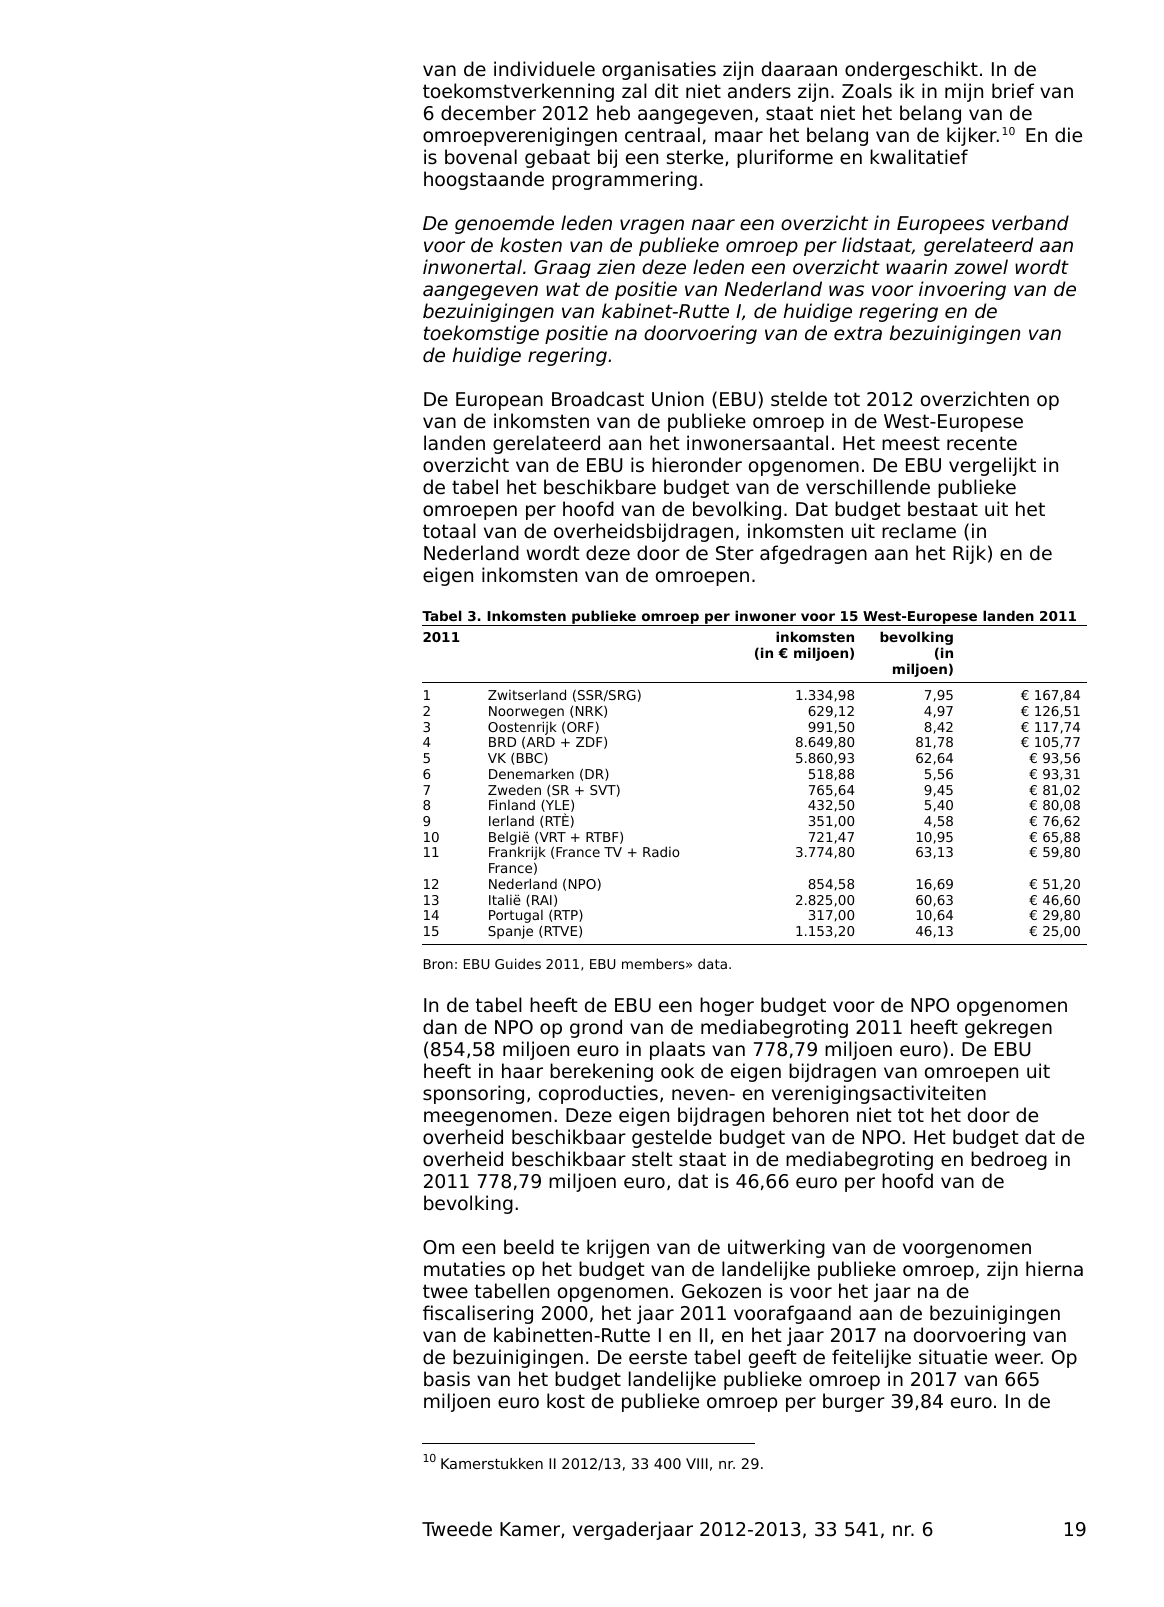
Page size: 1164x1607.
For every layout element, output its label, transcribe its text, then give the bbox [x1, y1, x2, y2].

table_cell € 46,60 [960, 893, 1087, 908]
table_cell VK (BBC) [482, 751, 734, 767]
table_cell € 93,56 [960, 751, 1087, 767]
table_header Tabel 3. Inkomsten publieke omroep per inwoner voor 15 West-Europese landen 2011 [422, 609, 1087, 624]
table_cell 11 [422, 845, 482, 877]
table_cell 2 [422, 704, 482, 719]
table_cell 63,13 [861, 845, 960, 877]
table_cell 1 [422, 683, 482, 704]
text De genoemde leden vragen naar een overzicht in Europees verband voor de kosten van de publieke omroep per lidstaat, gerelateerd aan inwonertal. Graag zien deze leden een overzicht waarin zowel wordt aangegeven wat de positie van Nederland was voor invoering van de bezuinigingen van kabinet-Rutte I, de huidige regering en de toekomstige positie na doorvoering van de extra bezuinigingen van de huidige regering. [422, 213, 1087, 367]
table_cell 3.774,80 [734, 845, 861, 877]
table_cell € 117,74 [960, 719, 1087, 735]
table_cell 14 [422, 908, 482, 924]
table_cell 1.153,20 [734, 924, 861, 944]
table_cell € 65,88 [960, 830, 1087, 845]
table_cell [482, 626, 734, 682]
table_cell 2.825,00 [734, 893, 861, 908]
table_cell Spanje (RTVE) [482, 924, 734, 944]
table_cell 15 [422, 924, 482, 944]
table_cell BRD (ARD + ZDF) [482, 735, 734, 751]
table_cell Portugal (RTP) [482, 908, 734, 924]
text Kamerstukken II 2012/13, 33 400 VIII, nr. 29. [422, 1452, 1087, 1474]
table_cell 4 [422, 735, 482, 751]
table_cell 3 [422, 719, 482, 735]
table_cell 10,64 [861, 908, 960, 924]
table_cell 7,95 [861, 683, 960, 704]
table_cell 62,64 [861, 751, 960, 767]
table_cell 1.334,98 [734, 683, 861, 704]
table_cell € 167,84 [960, 683, 1087, 704]
table_cell 4,58 [861, 814, 960, 829]
table_cell € 76,62 [960, 814, 1087, 829]
text Om een beeld te krijgen van de uitwerking van de voorgenomen mutaties op het budget van de landelijke publieke omroep, zijn hierna twee tabellen opgenomen. Gekozen is voor het jaar na de fiscalisering 2000, het jaar 2011 voorafgaand aan de bezuinigingen van de kabinetten-Rutte I en II, en het jaar 2017 na doorvoering van de bezuinigingen. De eerste tabel geeft de feitelijke situatie weer. Op basis van het budget landelijke publieke omroep in 2017 van 665 miljoen euro kost de publieke omroep per burger 39,84 euro. In de [422, 1237, 1087, 1413]
table_cell Denemarken (DR) [482, 767, 734, 782]
table_cell België (VRT + RTBF) [482, 830, 734, 845]
table_cell 9 [422, 814, 482, 829]
table_cell € 25,00 [960, 924, 1087, 944]
table_cell 854,58 [734, 877, 861, 892]
table_cell 5 [422, 751, 482, 767]
text De European Broadcast Union (EBU) stelde tot 2012 overzichten op van de inkomsten van de publieke omroep in de West-Europese landen gerelateerd aan het inwonersaantal. Het meest recente overzicht van de EBU is hieronder opgenomen. De EBU vergelijkt in de tabel het beschikbare budget van de verschillende publieke omroepen per hoofd van de bevolking. Dat budget bestaat uit het totaal van de overheidsbijdragen, inkomsten uit reclame (in Nederland wordt deze door de Ster afgedragen aan het Rijk) en de eigen inkomsten van de omroepen. [422, 389, 1087, 587]
table_cell 8 [422, 798, 482, 814]
table_cell 629,12 [734, 704, 861, 719]
table_cell € 81,02 [960, 782, 1087, 798]
table_cell 317,00 [734, 908, 861, 924]
table_cell € 59,80 [960, 845, 1087, 877]
table_cell Zwitserland (SSR/SRG) [482, 683, 734, 704]
table_cell € 29,80 [960, 908, 1087, 924]
table_cell 2011 [422, 626, 482, 682]
table_cell Finland (YLE) [482, 798, 734, 814]
table_cell 6 [422, 767, 482, 782]
table_cell 5,40 [861, 798, 960, 814]
table_cell € 126,51 [960, 704, 1087, 719]
table_cell 8.649,80 [734, 735, 861, 751]
table_cell Ierland (RTÈ) [482, 814, 734, 829]
table_cell € 93,31 [960, 767, 1087, 782]
table_cell 10,95 [861, 830, 960, 845]
table_cell 10 [422, 830, 482, 845]
table_cell € 51,20 [960, 877, 1087, 892]
table_cell 9,45 [861, 782, 960, 798]
table_cell Nederland (NPO) [482, 877, 734, 892]
table_cell Zweden (SR + SVT) [482, 782, 734, 798]
table_cell 81,78 [861, 735, 960, 751]
table_cell Italië (RAI) [482, 893, 734, 908]
table_cell 4,97 [861, 704, 960, 719]
table_cell 13 [422, 893, 482, 908]
table_cell 8,42 [861, 719, 960, 735]
table_cell [960, 626, 1087, 682]
table_cell 518,88 [734, 767, 861, 782]
table_cell Bron: EBU Guides 2011, EBU members» data. [422, 945, 1087, 973]
table_cell 7 [422, 782, 482, 798]
table_cell 5,56 [861, 767, 960, 782]
table_cell Frankrijk (France TV + Radio France) [482, 845, 734, 877]
table_cell 5.860,93 [734, 751, 861, 767]
table_cell 765,64 [734, 782, 861, 798]
table_cell € 105,77 [960, 735, 1087, 751]
text van de individuele organisaties zijn daaraan ondergeschikt. In de toekomstverkenning zal dit niet anders zijn. Zoals ik in mijn brief van 6 december 2012 heb aangegeven, staat niet het belang van de omroepverenigingen centraal, maar het belang van de kijker. En die is bovenal gebaat bij een sterke, pluriforme en kwalitatief hoogstaande programmering. [422, 59, 1087, 191]
table_cell 991,50 [734, 719, 861, 735]
table_cell 351,00 [734, 814, 861, 829]
table_cell 12 [422, 877, 482, 892]
table_cell 60,63 [861, 893, 960, 908]
table_cell 46,13 [861, 924, 960, 944]
table_cell bevolking (in miljoen) [861, 626, 960, 682]
table_cell 16,69 [861, 877, 960, 892]
table_cell Oostenrijk (ORF) [482, 719, 734, 735]
table_cell 721,47 [734, 830, 861, 845]
text In de tabel heeft de EBU een hoger budget voor de NPO opgenomen dan de NPO op grond van de mediabegroting 2011 heeft gekregen (854,58 miljoen euro in plaats van 778,79 miljoen euro). De EBU heeft in haar berekening ook de eigen bijdragen van omroepen uit sponsoring, coproducties, neven- en verenigingsactiviteiten meegenomen. Deze eigen bijdragen behoren niet tot het door de overheid beschikbaar gestelde budget van de NPO. Het budget dat de overheid beschikbaar stelt staat in de mediabegroting en bedroeg in 2011 778,79 miljoen euro, dat is 46,66 euro per hoofd van de bevolking. [422, 995, 1087, 1215]
table_cell Noorwegen (NRK) [482, 704, 734, 719]
table_cell € 80,08 [960, 798, 1087, 814]
table_cell inkomsten (in € miljoen) [734, 626, 861, 682]
table_cell 432,50 [734, 798, 861, 814]
